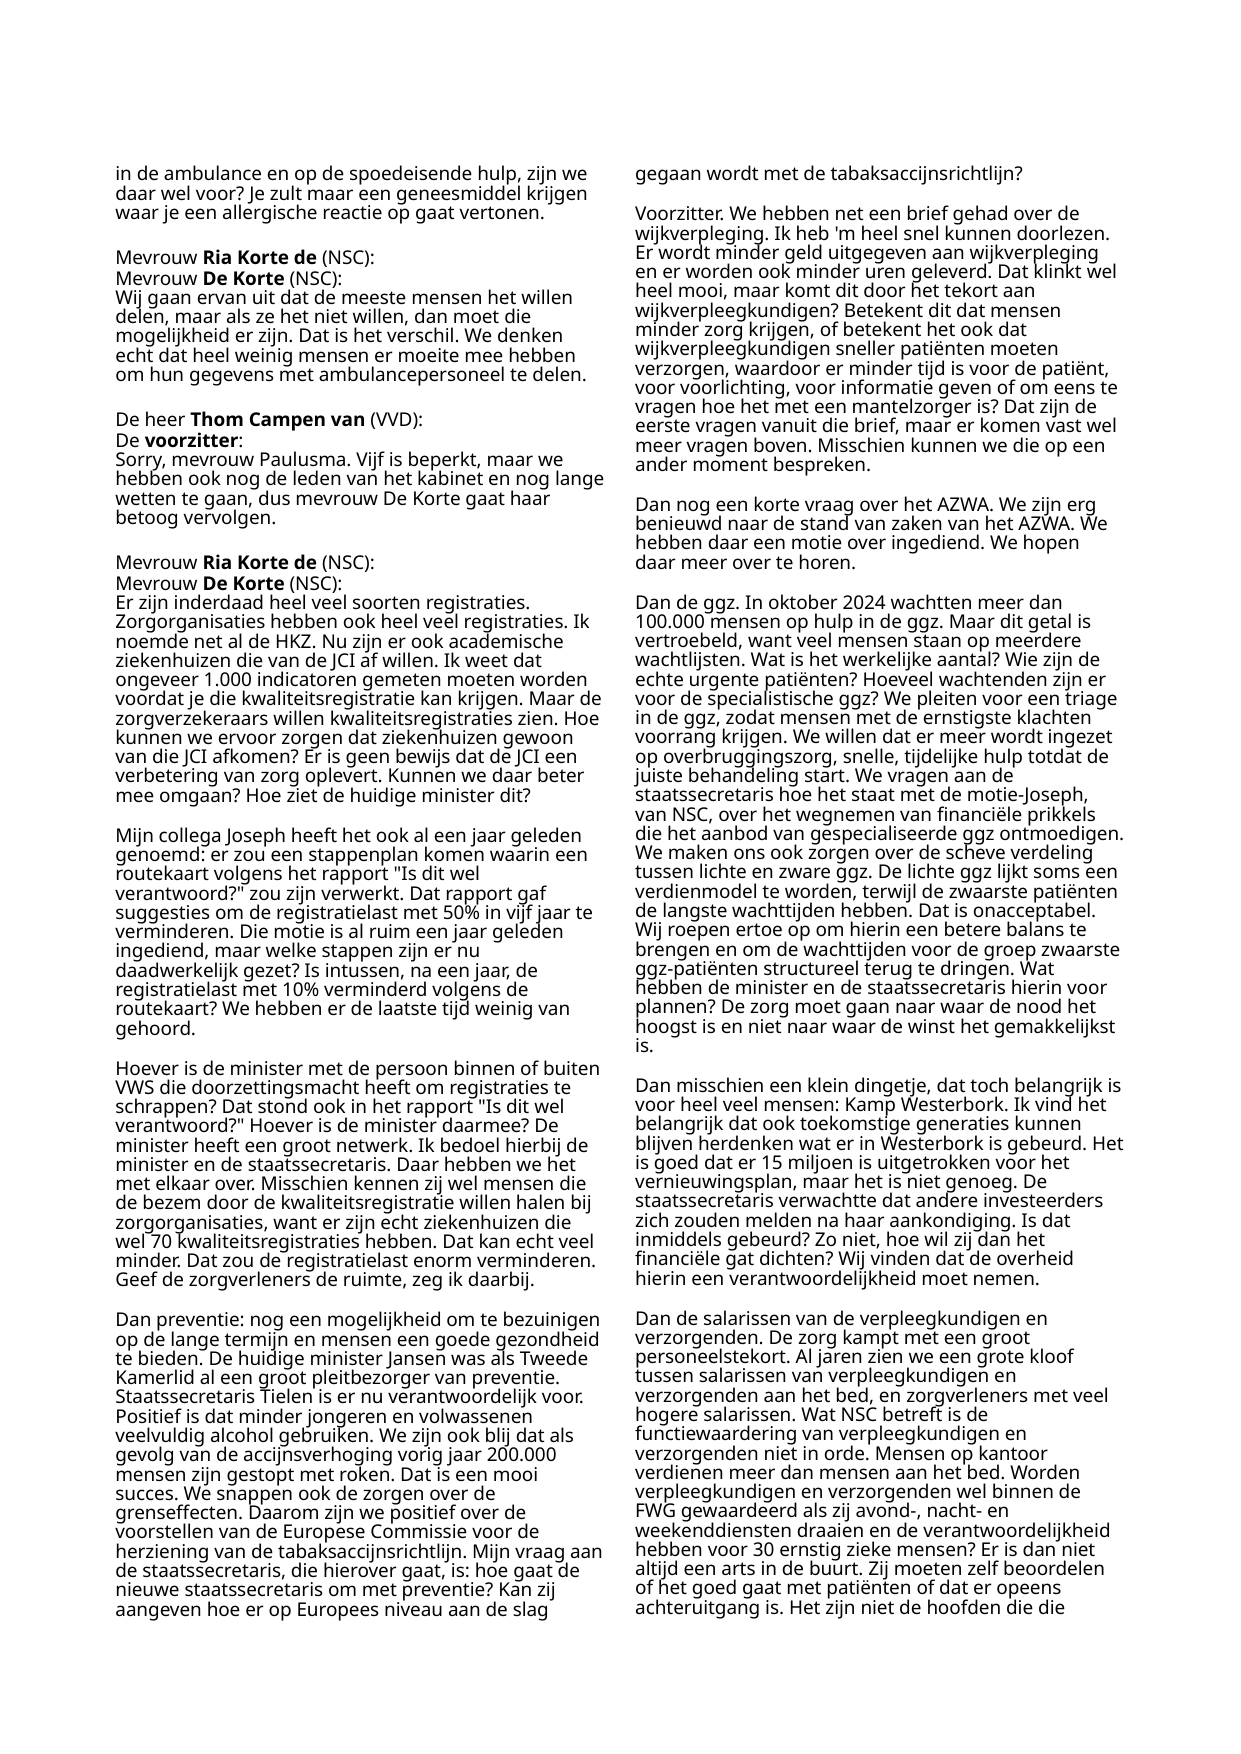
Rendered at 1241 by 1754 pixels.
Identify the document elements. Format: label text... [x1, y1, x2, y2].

text Dan preventie: nog een mogelijkheid om te bezuinigen op de lange termijn en mensen een goede gezondheid te bieden. De huidige minister Jansen was als Tweede Kamerlid al een groot pleitbezorger van preventie. Staatssecretaris Tielen is er nu verantwoordelijk voor. Positief is dat minder jongeren en volwassenen veelvuldig alcohol gebruiken. We zijn ook blij dat als gevolg van de accijnsverhoging vorig jaar 200.000 mensen zijn gestopt met roken. Dat is een mooi succes. We snappen ook de zorgen over de grenseffecten. Daarom zijn we positief over de voorstellen van de Europese Commissie voor de herziening van de tabaksaccijnsrichtlijn. Mijn vraag aan de staatssecretaris, die hierover gaat, is: hoe gaat de nieuwe staatssecretaris om met preventie? Kan zij aangeven hoe er op Europees niveau aan de slag [115, 1311, 605, 1620]
text Dan de ggz. In oktober 2024 wachtten meer dan 100.000 mensen op hulp in de ggz. Maar dit getal is vertroebeld, want veel mensen staan op meerdere wachtlijsten. Wat is het werkelijke aantal? Wie zijn de echte urgente patiënten? Hoeveel wachtenden zijn er voor de specialistische ggz? We pleiten voor een triage in de ggz, zodat mensen met de ernstigste klachten voorrang krijgen. We willen dat er meer wordt ingezet op overbruggingszorg, snelle, tijdelijke hulp totdat de juiste behandeling start. We vragen aan de staatssecretaris hoe het staat met de motie-Joseph, van NSC, over het wegnemen van financiële prikkels die het aanbod van gespecialiseerde ggz ontmoedigen. We maken ons ook zorgen over de scheve verdeling tussen lichte en zware ggz. De lichte ggz lijkt soms een verdienmodel te worden, terwijl de zwaarste patiënten de langste wachttijden hebben. Dat is onacceptabel. Wij roepen ertoe op om hierin een betere balans te brengen en om de wachttijden voor de groep zwaarste ggz-patiënten structureel terug te dringen. Wat hebben de minister en de staatssecretaris hierin voor plannen? De zorg moet gaan naar waar de nood het hoogst is en niet naar waar de winst het gemakkelijkst is. [635, 594, 1125, 1056]
text Mevrouw Ria Korte de (NSC): [115, 244, 605, 270]
text Dan de salarissen van de verpleegkundigen en verzorgenden. De zorg kampt met een groot personeelstekort. Al jaren zien we een grote kloof tussen salarissen van verpleegkundigen en verzorgenden aan het bed, en zorgverleners met veel hogere salarissen. Wat NSC betreft is de functiewaardering van verpleegkundigen en verzorgenden niet in orde. Mensen op kantoor verdienen meer dan mensen aan het bed. Worden verpleegkundigen en verzorgenden wel binnen de FWG gewaardeerd als zij avond-, nacht- en weekenddiensten draaien en de verantwoordelijkheid hebben voor 30 ernstig zieke mensen? Er is dan niet altijd een arts in de buurt. Zij moeten zelf beoordelen of het goed gaat met patiënten of dat er opeens achteruitgang is. Het zijn niet de hoofden die die [635, 1309, 1125, 1618]
text Mevrouw De Korte (NSC): [115, 270, 605, 289]
text Sorry, mevrouw Paulusma. Vijf is beperkt, maar we hebben ook nog de leden van het kabinet en nog lange wetten te gaan, dus mevrouw De Korte gaat haar betoog vervolgen. [115, 451, 605, 528]
text Dan misschien een klein dingetje, dat toch belangrijk is voor heel veel mensen: Kamp Westerbork. Ik vind het belangrijk dat ook toekomstige generaties kunnen blijven herdenken wat er in Westerbork is gebeurd. Het is goed dat er 15 miljoen is uitgetrokken voor het vernieuwingsplan, maar het is niet genoeg. De staatssecretaris verwachtte dat andere investeerders zich zouden melden na haar aankondiging. Is dat inmiddels gebeurd? Zo niet, hoe wil zij dan het financiële gat dichten? Wij vinden dat de overheid hierin een verantwoordelijkheid moet nemen. [635, 1077, 1125, 1289]
text gegaan wordt met de tabaksaccijnsrichtlijn? [635, 165, 1125, 184]
text De voorzitter: [115, 432, 605, 451]
text Hoever is de minister met de persoon binnen of buiten VWS die doorzettingsmacht heeft om registraties te schrappen? Dat stond ook in het rapport "Is dit wel verantwoord?" Hoever is de minister daarmee? De minister heeft een groot netwerk. Ik bedoel hierbij de minister en de staatssecretaris. Daar hebben we het met elkaar over. Misschien kennen zij wel mensen die de bezem door de kwaliteitsregistratie willen halen bij zorgorganisaties, want er zijn echt ziekenhuizen die wel 70 kwaliteitsregistraties hebben. Dat kan echt veel minder. Dat zou de registratielast enorm verminderen. Geef de zorgverleners de ruimte, zeg ik daarbij. [115, 1059, 605, 1291]
text Dan nog een korte vraag over het AZWA. We zijn erg benieuwd naar de stand van zaken van het AZWA. We hebben daar een motie over ingediend. We hopen daar meer over te horen. [635, 496, 1125, 573]
text Er zijn inderdaad heel veel soorten registraties. Zorgorganisaties hebben ook heel veel registraties. Ik noemde net al de HKZ. Nu zijn er ook academische ziekenhuizen die van de JCI af willen. Ik weet dat ongeveer 1.000 indicatoren gemeten moeten worden voordat je die kwaliteitsregistratie kan krijgen. Maar de zorgverzekeraars willen kwaliteitsregistraties zien. Hoe kunnen we ervoor zorgen dat ziekenhuizen gewoon van die JCI afkomen? Er is geen bewijs dat de JCI een verbetering van zorg oplevert. Kunnen we daar beter mee omgaan? Hoe ziet de huidige minister dit? [115, 594, 605, 806]
text Mevrouw De Korte (NSC): [115, 575, 605, 594]
text Mijn collega Joseph heeft het ook al een jaar geleden genoemd: er zou een stappenplan komen waarin een routekaart volgens het rapport "Is dit wel verantwoord?" zou zijn verwerkt. Dat rapport gaf suggesties om de registratielast met 50% in vijf jaar te verminderen. Die motie is al ruim een jaar geleden ingediend, maar welke stappen zijn er nu daadwerkelijk gezet? Is intussen, na een jaar, de registratielast met 10% verminderd volgens de routekaart? We hebben er de laatste tijd weinig van gehoord. [115, 827, 605, 1039]
text Voorzitter. We hebben net een brief gehad over de wijkverpleging. Ik heb 'm heel snel kunnen doorlezen. Er wordt minder geld uitgegeven aan wijkverpleging en er worden ook minder uren geleverd. Dat klinkt wel heel mooi, maar komt dit door het tekort aan wijkverpleegkundigen? Betekent dit dat mensen minder zorg krijgen, of betekent het ook dat wijkverpleegkundigen sneller patiënten moeten verzorgen, waardoor er minder tijd is voor de patiënt, voor voorlichting, voor informatie geven of om eens te vragen hoe het met een mantelzorger is? Dat zijn de eerste vragen vanuit die brief, maar er komen vast wel meer vragen boven. Misschien kunnen we die op een ander moment bespreken. [635, 205, 1125, 475]
text De heer Thom Campen van (VVD): [115, 406, 605, 432]
text Wij gaan ervan uit dat de meeste mensen het willen delen, maar als ze het niet willen, dan moet die mogelijkheid er zijn. Dat is het verschil. We denken echt dat heel weinig mensen er moeite mee hebben om hun gegevens met ambulancepersoneel te delen. [115, 289, 605, 385]
text Mevrouw Ria Korte de (NSC): [115, 549, 605, 575]
text in de ambulance en op de spoedeisende hulp, zijn we daar wel voor? Je zult maar een geneesmiddel krijgen waar je een allergische reactie op gaat vertonen. [115, 165, 605, 223]
